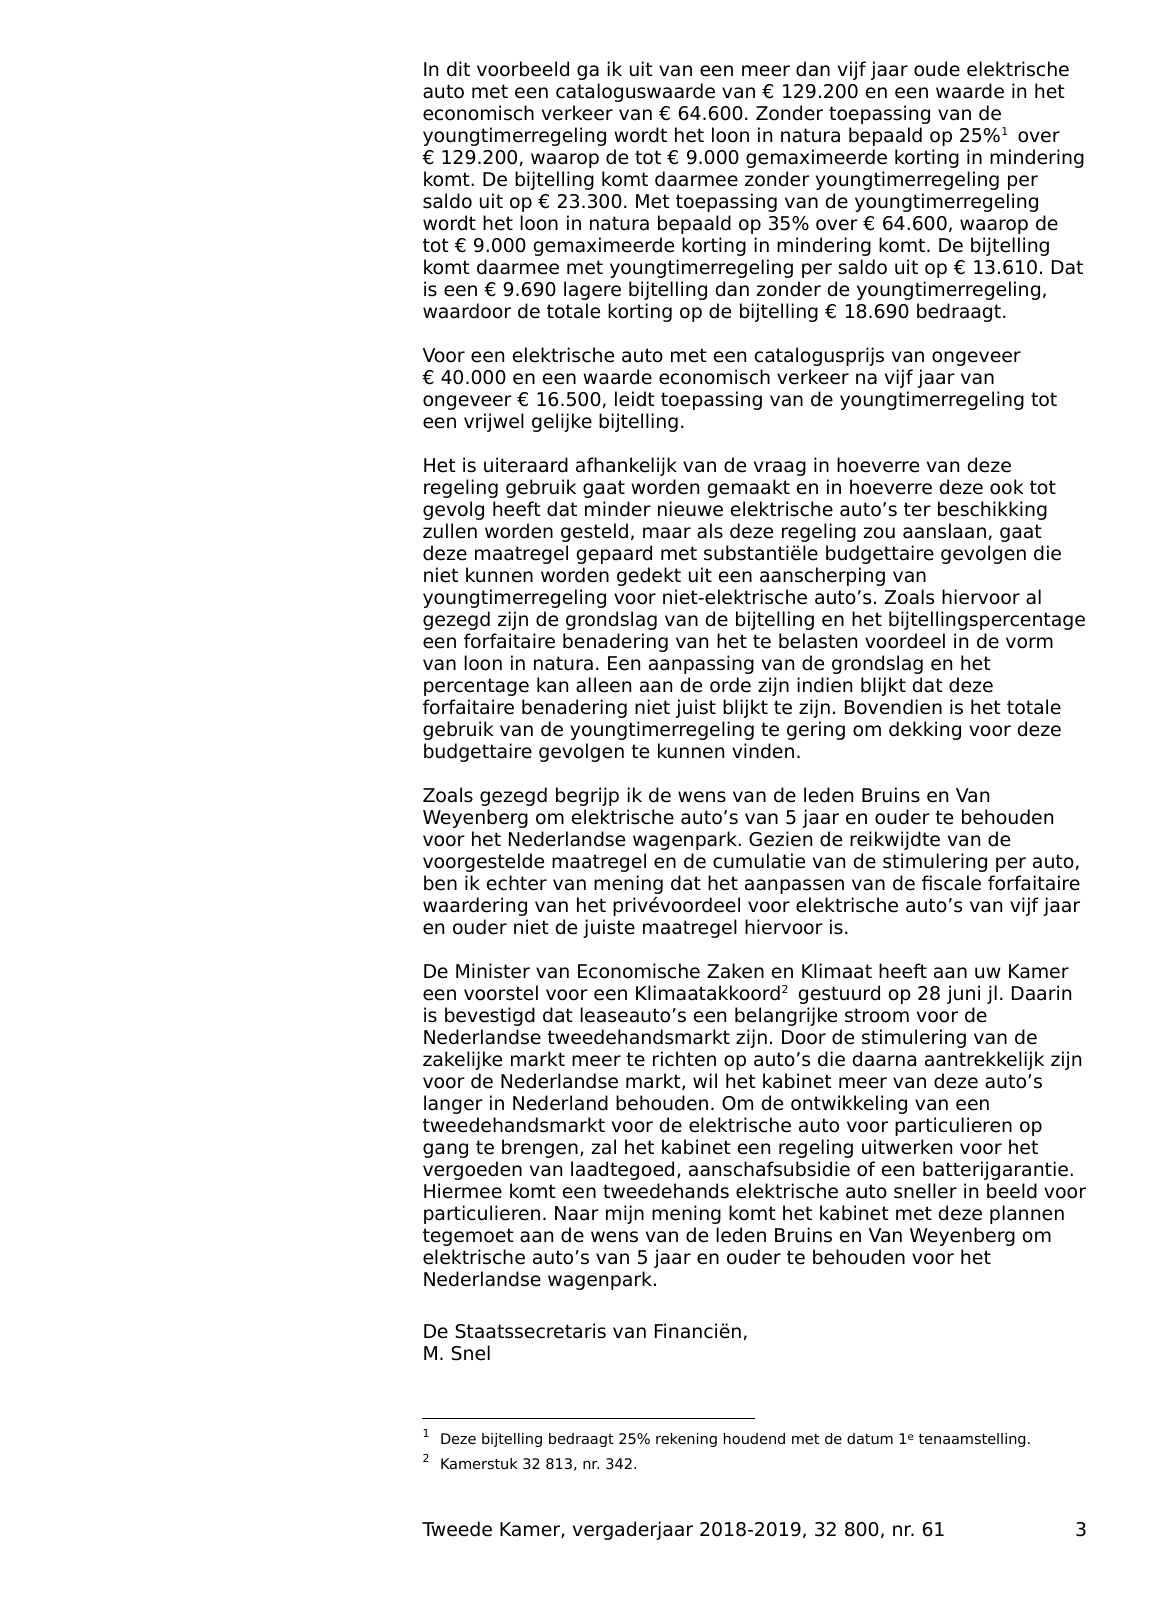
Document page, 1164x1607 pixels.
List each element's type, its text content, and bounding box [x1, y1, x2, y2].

text De Minister van Economische Zaken en Klimaat heeft aan uw Kamer een voorstel voor een Klimaatakkoord gestuurd op 28 juni jl. Daarin is bevestigd dat leaseauto’s een belangrijke stroom voor de Nederlandse tweedehandsmarkt zijn. Door de stimulering van de zakelijke markt meer te richten op auto’s die daarna aantrekkelijk zijn voor de Nederlandse markt, wil het kabinet meer van deze auto’s langer in Nederland behouden. Om de ontwikkeling van een tweedehandsmarkt voor de elektrische auto voor particulieren op gang te brengen, zal het kabinet een regeling uitwerken voor het vergoeden van laadtegoed, aanschafsubsidie of een batterijgarantie. Hiermee komt een tweedehands elektrische auto sneller in beeld voor particulieren. Naar mijn mening komt het kabinet met deze plannen tegemoet aan de wens van de leden Bruins en Van Weyenberg om elektrische auto’s van 5 jaar en ouder te behouden voor het Nederlandse wagenpark. [422, 961, 1087, 1291]
text Zoals gezegd begrijp ik de wens van de leden Bruins en Van Weyenberg om elektrische auto’s van 5 jaar en ouder te behouden voor het Nederlandse wagenpark. Gezien de reikwijdte van de voorgestelde maatregel en de cumulatie van de stimulering per auto, ben ik echter van mening dat het aanpassen van de fiscale forfaitaire waardering van het privévoordeel voor elektrische auto’s van vijf jaar en ouder niet de juiste maatregel hiervoor is. [422, 785, 1087, 939]
text Het is uiteraard afhankelijk van de vraag in hoeverre van deze regeling gebruik gaat worden gemaakt en in hoeverre deze ook tot gevolg heeft dat minder nieuwe elektrische auto’s ter beschikking zullen worden gesteld, maar als deze regeling zou aanslaan, gaat deze maatregel gepaard met substantiële budgettaire gevolgen die niet kunnen worden gedekt uit een aanscherping van youngtimerregeling voor niet-elektrische auto’s. Zoals hiervoor al gezegd zijn de grondslag van de bijtelling en het bijtellingspercentage een forfaitaire benadering van het te belasten voordeel in de vorm van loon in natura. Een aanpassing van de grondslag en het percentage kan alleen aan de orde zijn indien blijkt dat deze forfaitaire benadering niet juist blijkt te zijn. Bovendien is het totale gebruik van de youngtimerregeling te gering om dekking voor deze budgettaire gevolgen te kunnen vinden. [422, 455, 1087, 763]
text Kamerstuk 32 813, nr. 342. [422, 1452, 1087, 1474]
text In dit voorbeeld ga ik uit van een meer dan vijf jaar oude elektrische auto met een cataloguswaarde van € 129.200 en een waarde in het economisch verkeer van € 64.600. Zonder toepassing van de youngtimerregeling wordt het loon in natura bepaald op 25% over € 129.200, waarop de tot € 9.000 gemaximeerde korting in mindering komt. De bijtelling komt daarmee zonder youngtimerregeling per saldo uit op € 23.300. Met toepassing van de youngtimerregeling wordt het loon in natura bepaald op 35% over € 64.600, waarop de tot € 9.000 gemaximeerde korting in mindering komt. De bijtelling komt daarmee met youngtimerregeling per saldo uit op € 13.610. Dat is een € 9.690 lagere bijtelling dan zonder de youngtimerregeling, waardoor de totale korting op de bijtelling € 18.690 bedraagt. [422, 59, 1087, 323]
text De Staatssecretaris van Financiën, M. Snel [422, 1321, 1087, 1365]
text Deze bijtelling bedraagt 25% rekening houdend met de datum 1e tenaamstelling. [422, 1427, 1087, 1449]
text Voor een elektrische auto met een catalogusprijs van ongeveer € 40.000 en een waarde economisch verkeer na vijf jaar van ongeveer € 16.500, leidt toepassing van de youngtimerregeling tot een vrijwel gelijke bijtelling. [422, 345, 1087, 433]
